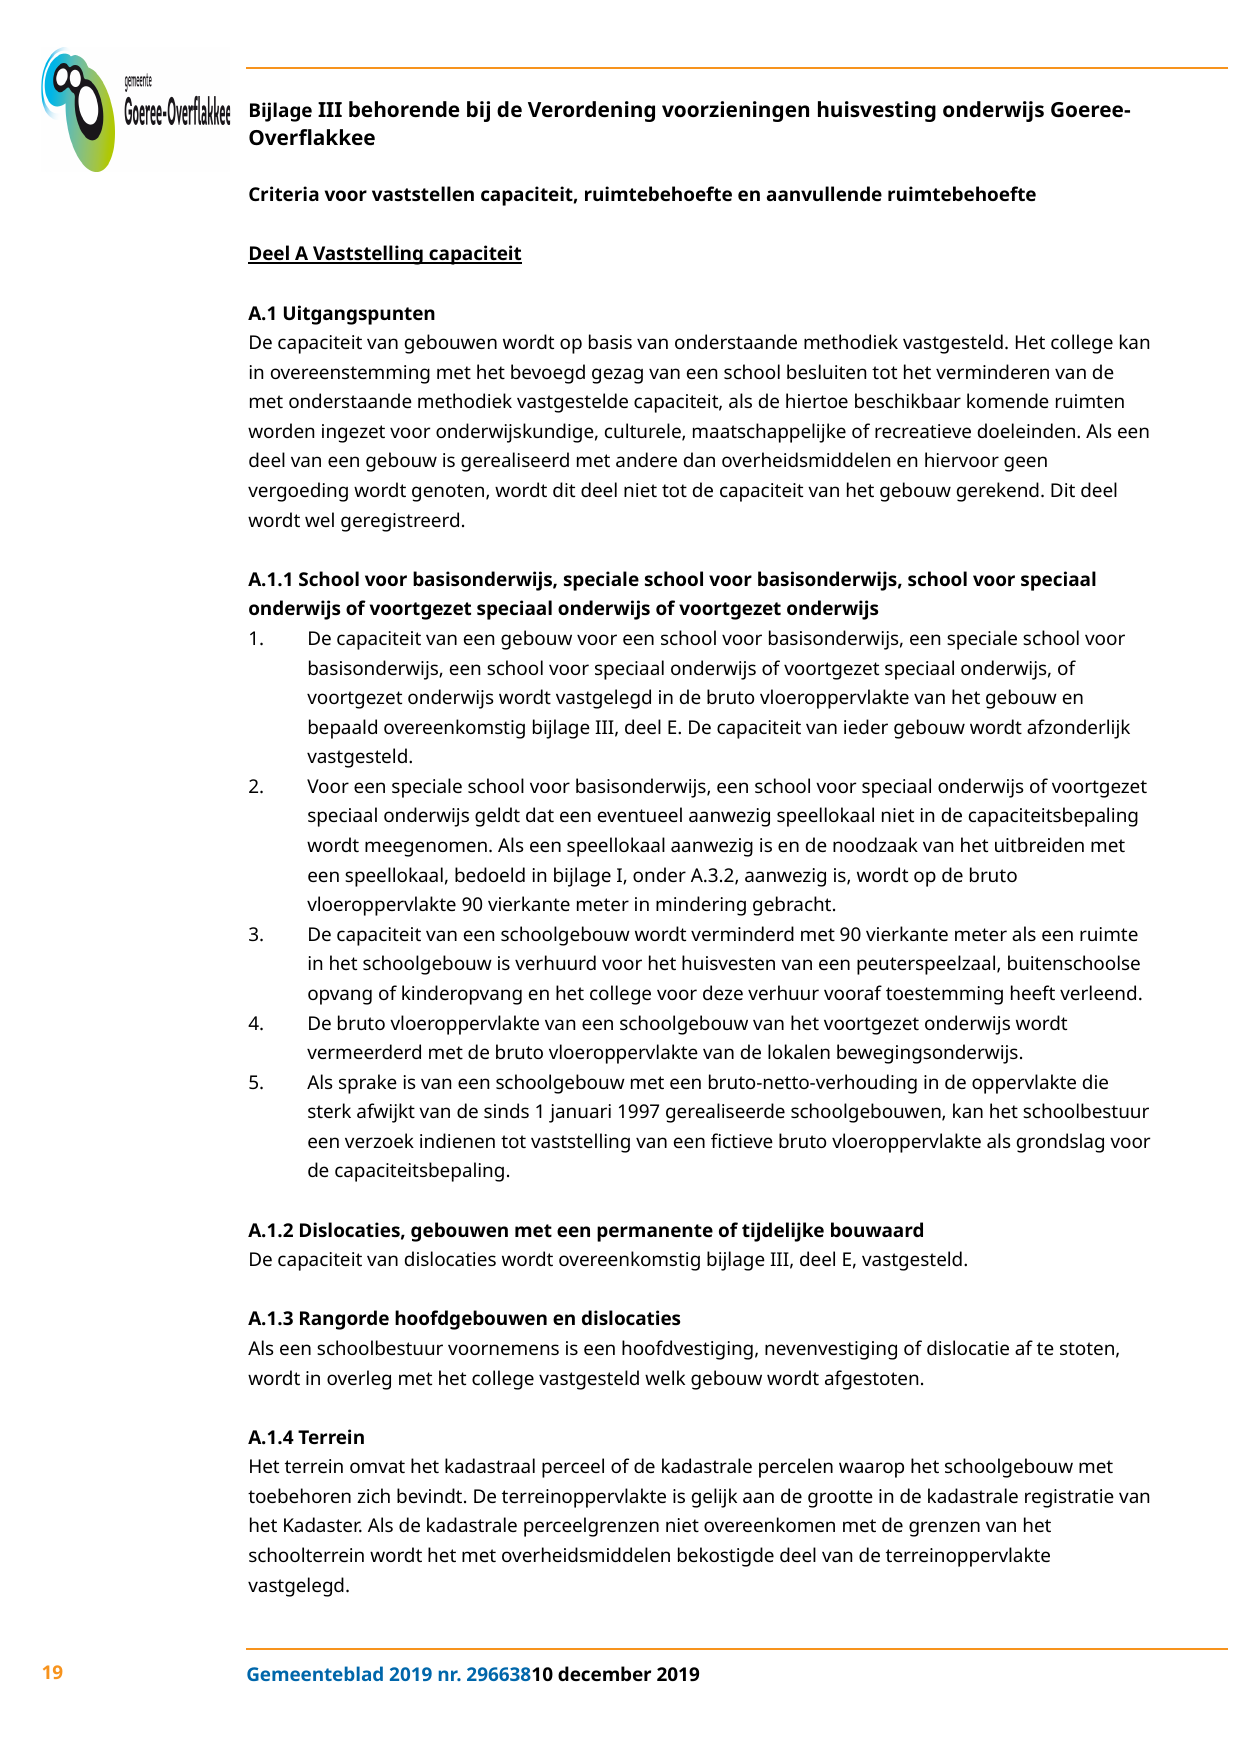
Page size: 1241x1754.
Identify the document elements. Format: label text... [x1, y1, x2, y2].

text A.1.2 Dislocaties, gebouwen met een permanente of tijdelijke bouwaard [248, 1217, 1152, 1242]
picture [41, 47, 231, 172]
text Bijlage III behorende bij de Verordening voorzieningen huisvesting onderwijs Goeree-Overflakkee [248, 95, 1152, 152]
list De capaciteit van een schoolgebouw wordt verminderd met 90 vierkante meter als een ruimte in het schoolgebouw is verhuurd voor het huisvesten van een peuterspeelzaal, buitenschoolse opvang of kinderopvang en het college voor deze verhuur vooraf toestemming heeft verleend. [248, 921, 1152, 1006]
text A.1.3 Rangorde hoofdgebouwen en dislocaties [248, 1306, 1152, 1331]
text Deel A Vaststelling capaciteit [248, 241, 1152, 266]
text A.1.4 Terrein [248, 1424, 1152, 1449]
text Het terrein omvat het kadastraal perceel of de kadastrale percelen waarop het schoolgebouw met toebehoren zich bevindt. De terreinoppervlakte is gelijk aan de grootte in de kadastrale registratie van het Kadaster. Als de kadastrale perceelgrenzen niet overeenkomen met de grenzen van het schoolterrein wordt het met overheidsmiddelen bekostigde deel van de terreinoppervlakte vastgelegd. [248, 1453, 1152, 1597]
text Criteria voor vaststellen capaciteit, ruimtebehoefte en aanvullende ruimtebehoefte [248, 181, 1152, 207]
list De bruto vloeroppervlakte van een schoolgebouw van het voortgezet onderwijs wordt vermeerderd met de bruto vloeroppervlakte van de lokalen bewegingsonderwijs. [248, 1010, 1152, 1065]
text Als een schoolbestuur voornemens is een hoofdvestiging, nevenvestiging of dislocatie af te stoten, wordt in overleg met het college vastgesteld welk gebouw wordt afgestoten. [248, 1335, 1152, 1390]
list Als sprake is van een schoolgebouw met een bruto-netto-verhouding in de oppervlakte die sterk afwijkt van de sinds 1 januari 1997 gerealiseerde schoolgebouwen, kan het schoolbestuur een verzoek indienen tot vaststelling van een fictieve bruto vloeroppervlakte als grondslag voor de capaciteitsbepaling. [248, 1069, 1152, 1183]
text De capaciteit van gebouwen wordt op basis van onderstaande methodiek vastgesteld. Het college kan in overeenstemming met het bevoegd gezag van een school besluiten tot het verminderen van de met onderstaande methodiek vastgestelde capaciteit, als de hiertoe beschikbaar komende ruimten worden ingezet voor onderwijskundige, culturele, maatschappelijke of recreatieve doeleinden. Als een deel van een gebouw is gerealiseerd met andere dan overheidsmiddelen en hiervoor geen vergoeding wordt genoten, wordt dit deel niet tot de capaciteit van het gebouw gerekend. Dit deel wordt wel geregistreerd. [248, 329, 1152, 532]
list Voor een speciale school voor basisonderwijs, een school voor speciaal onderwijs of voortgezet speciaal onderwijs geldt dat een eventueel aanwezig speellokaal niet in de capaciteitsbepaling wordt meegenomen. Als een speellokaal aanwezig is en de noodzaak van het uitbreiden met een speellokaal, bedoeld in bijlage I, onder A.3.2, aanwezig is, wordt op de bruto vloeroppervlakte 90 vierkante meter in mindering gebracht. [248, 773, 1152, 917]
text A.1 Uitgangspunten [248, 300, 1152, 325]
text De capaciteit van dislocaties wordt overeenkomstig bijlage III, deel E, vastgesteld. [248, 1246, 1152, 1272]
list De capaciteit van een gebouw voor een school voor basisonderwijs, een speciale school voor basisonderwijs, een school voor speciaal onderwijs of voortgezet speciaal onderwijs, of voortgezet onderwijs wordt vastgelegd in de bruto vloeroppervlakte van het gebouw en bepaald overeenkomstig bijlage III, deel E. De capaciteit van ieder gebouw wordt afzonderlijk vastgesteld. [248, 625, 1152, 769]
text A.1.1 School voor basisonderwijs, speciale school voor basisonderwijs, school voor speciaal onderwijs of voortgezet speciaal onderwijs of voortgezet onderwijs [248, 566, 1152, 621]
